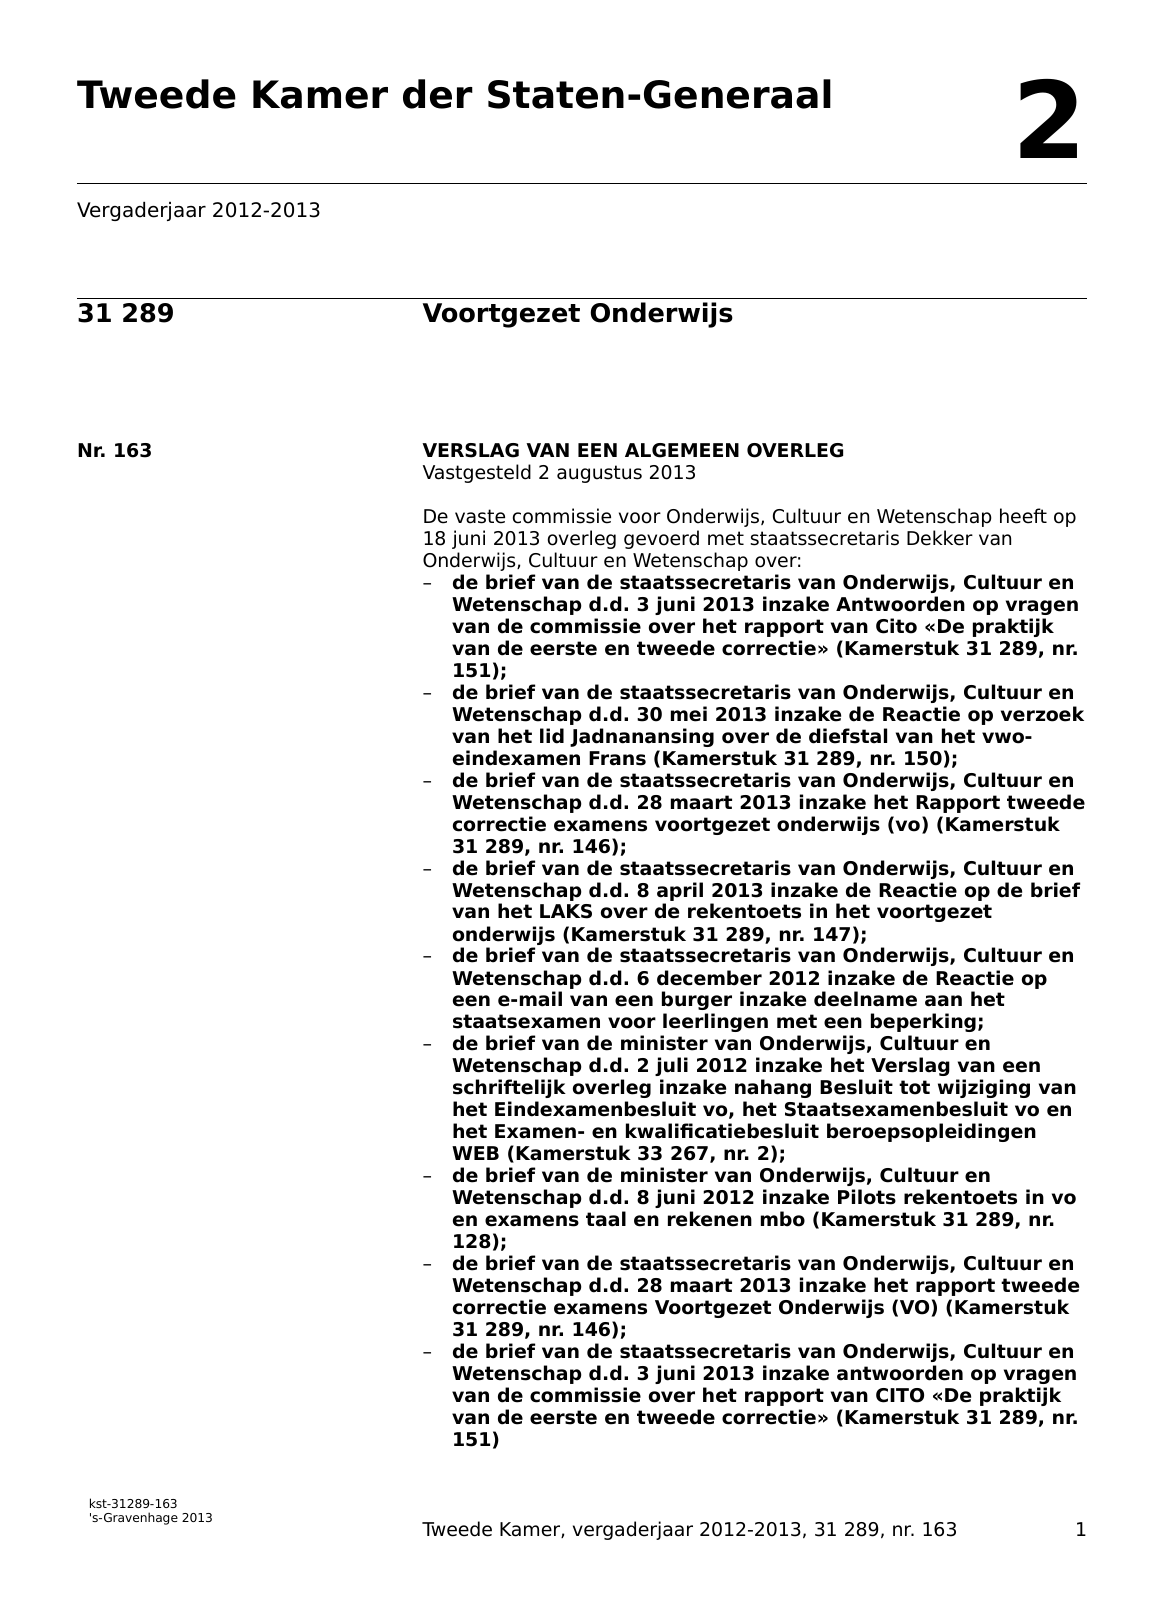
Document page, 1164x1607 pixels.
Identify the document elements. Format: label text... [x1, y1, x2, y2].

text Vastgesteld 2 augustus 2013 [422, 462, 1087, 484]
subtitle 31 289 Voortgezet Onderwijs [77, 299, 1087, 329]
text – de brief van de staatssecretaris van Onderwijs, Cultuur en Wetenschap d.d. 8 april 2013 inzake de Reactie op de brief van het LAKS over de rekentoets in het voortgezet onderwijs (Kamerstuk 31 289, nr. 147); [422, 857, 1087, 945]
table_header 2 [886, 59, 1087, 183]
text – de brief van de minister van Onderwijs, Cultuur en Wetenschap d.d. 8 juni 2012 inzake Pilots rekentoets in vo en examens taal en rekenen mbo (Kamerstuk 31 289, nr. 128); [422, 1165, 1087, 1253]
text – de brief van de staatssecretaris van Onderwijs, Cultuur en Wetenschap d.d. 28 maart 2013 inzake het rapport tweede correctie examens Voortgezet Onderwijs (VO) (Kamerstuk 31 289, nr. 146); [422, 1253, 1087, 1341]
text – de brief van de staatssecretaris van Onderwijs, Cultuur en Wetenschap d.d. 6 december 2012 inzake de Reactie op een e-mail van een burger inzake deelname aan het staatsexamen voor leerlingen met een beperking; [422, 945, 1087, 1033]
text – de brief van de staatssecretaris van Onderwijs, Cultuur en Wetenschap d.d. 3 juni 2013 inzake antwoorden op vragen van de commissie over het rapport van CITO «De praktijk van de eerste en tweede correctie» (Kamerstuk 31 289, nr. 151) [422, 1341, 1087, 1451]
text – de brief van de staatssecretaris van Onderwijs, Cultuur en Wetenschap d.d. 30 mei 2013 inzake de Reactie op verzoek van het lid Jadnanansing over de diefstal van het vwo-eindexamen Frans (Kamerstuk 31 289, nr. 150); [422, 682, 1087, 769]
text De vaste commissie voor Onderwijs, Cultuur en Wetenschap heeft op 18 juni 2013 overleg gevoerd met staatssecretaris Dekker van Onderwijs, Cultuur en Wetenschap over: [422, 506, 1087, 572]
text 's-Gravenhage 2013 [88, 1511, 323, 1525]
text kst-31289-163 [88, 1497, 323, 1511]
text – de brief van de staatssecretaris van Onderwijs, Cultuur en Wetenschap d.d. 3 juni 2013 inzake Antwoorden op vragen van de commissie over het rapport van Cito «De praktijk van de eerste en tweede correctie» (Kamerstuk 31 289, nr. 151); [422, 572, 1087, 682]
text – de brief van de staatssecretaris van Onderwijs, Cultuur en Wetenschap d.d. 28 maart 2013 inzake het Rapport tweede correctie examens voortgezet onderwijs (vo) (Kamerstuk 31 289, nr. 146); [422, 769, 1087, 857]
subtitle Nr. 163 VERSLAG VAN EEN ALGEMEEN OVERLEG [77, 440, 1087, 462]
table_header Tweede Kamer der Staten-Generaal [77, 59, 886, 183]
text – de brief van de minister van Onderwijs, Cultuur en Wetenschap d.d. 2 juli 2012 inzake het Verslag van een schriftelijk overleg inzake nahang Besluit tot wijziging van het Eindexamenbesluit vo, het Staatsexamenbesluit vo en het Examen- en kwalificatiebesluit beroepsopleidingen WEB (Kamerstuk 33 267, nr. 2); [422, 1033, 1087, 1165]
table_cell Vergaderjaar 2012-2013 [77, 184, 1087, 298]
